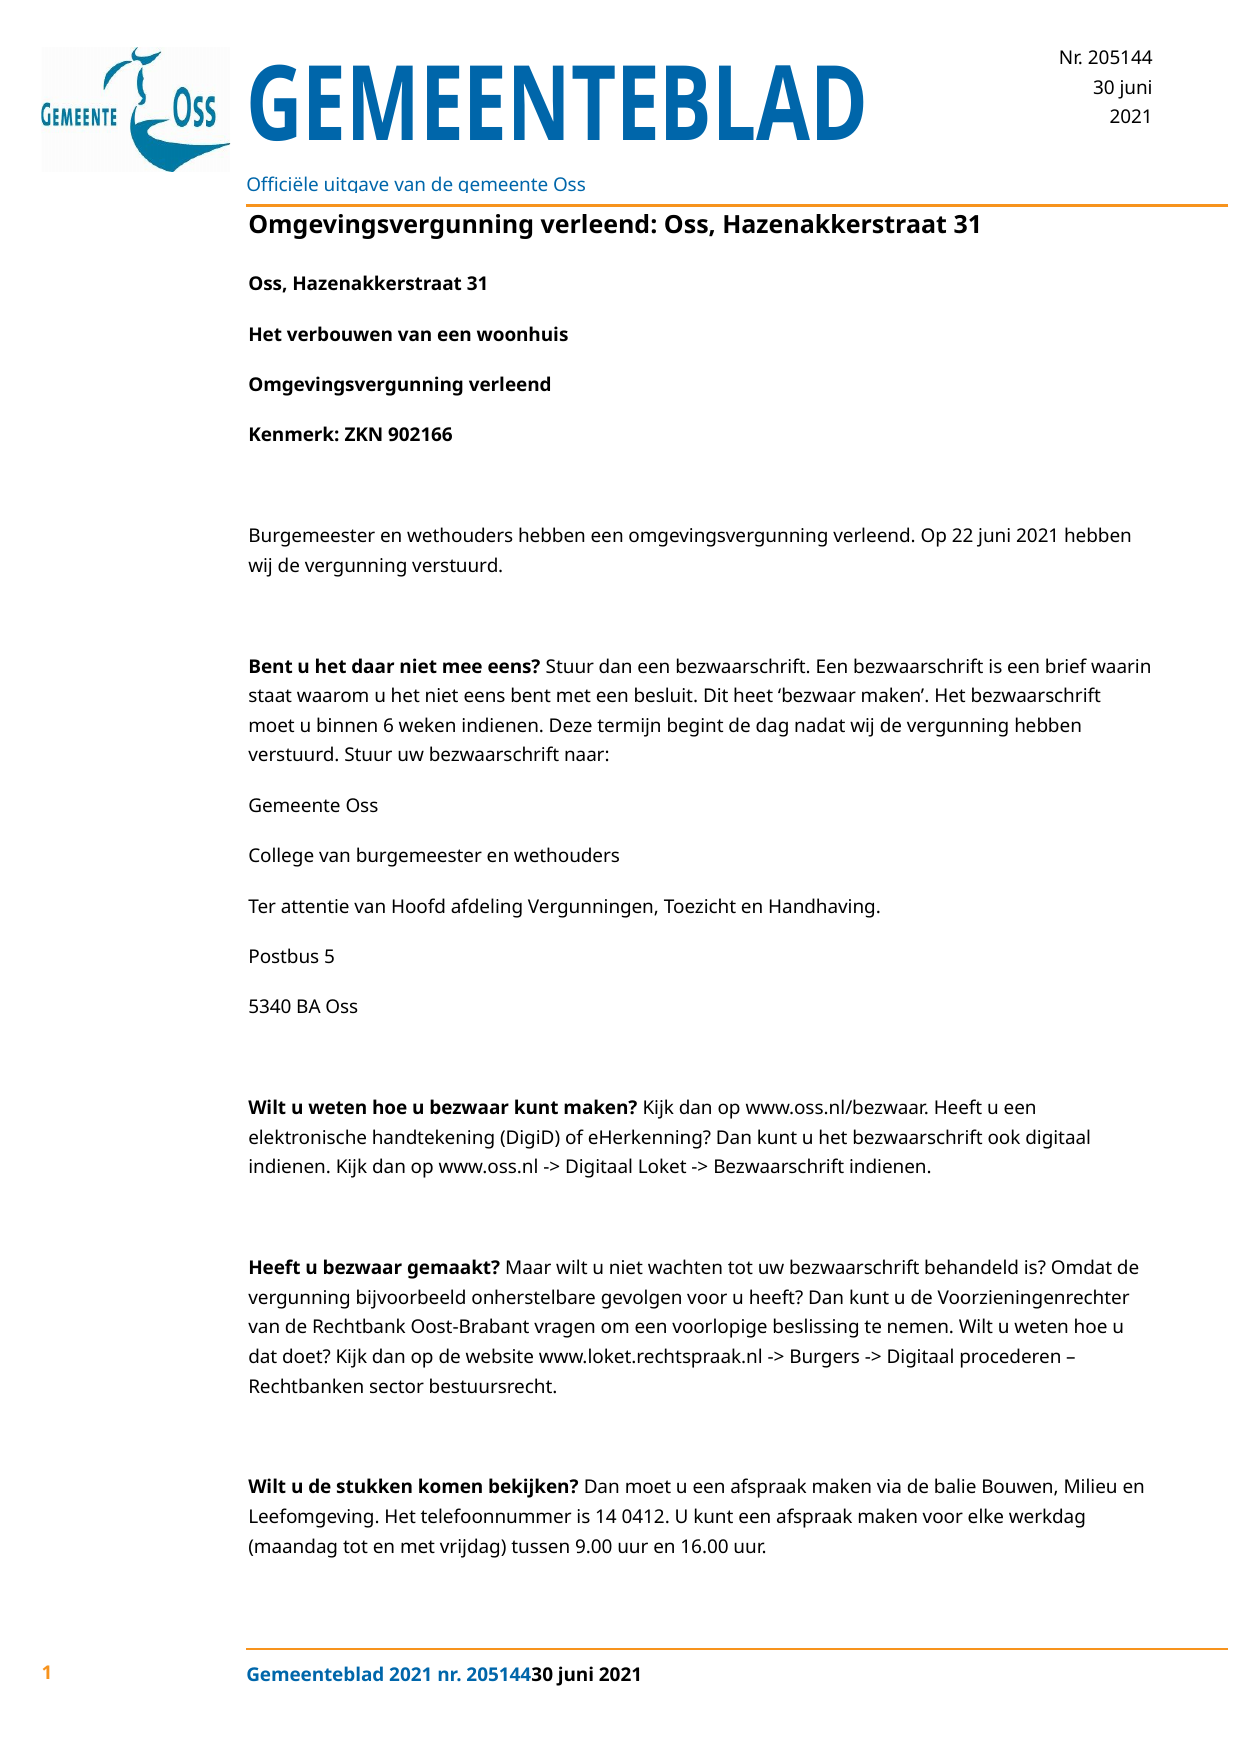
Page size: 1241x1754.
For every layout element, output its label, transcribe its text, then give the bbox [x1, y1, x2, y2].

text Omgevingsvergunning verleend [248, 371, 1152, 397]
picture [41, 47, 231, 172]
text Wilt u weten hoe u bezwaar kunt maken? Kijk dan op www.oss.nl/bezwaar. Heeft u een elektronische handtekening (DigiD) of eHerkenning? Dan kunt u het bezwaarschrift ook digitaal indienen. Kijk dan op www.oss.nl -> Digitaal Loket -> Bezwaarschrift indienen. [248, 1094, 1152, 1179]
text 5340 BA Oss [248, 994, 1152, 1019]
text Omgevingsvergunning verleend: Oss, Hazenakkerstraat 31 [248, 207, 1152, 241]
text Ter attentie van Hoofd afdeling Vergunningen, Toezicht en Handhaving. [248, 893, 1152, 918]
text College van burgemeester en wethouders [248, 842, 1152, 868]
text Postbus 5 [248, 943, 1152, 969]
text Kenmerk: ZKN 902166 [248, 422, 1152, 447]
text Heeft u bezwaar gemaakt? Maar wilt u niet wachten tot uw bezwaarschrift behandeld is? Omdat de vergunning bijvoorbeeld onherstelbare gevolgen voor u heeft? Dan kunt u de Voorzieningenrechter van de Rechtbank Oost-Brabant vragen om een voorlopige beslissing te nemen. Wilt u weten hoe u dat doet? Kijk dan op de website www.loket.rechtspraak.nl -> Burgers -> Digitaal procederen – Rechtbanken sector bestuursrecht. [248, 1254, 1152, 1398]
text Bent u het daar niet mee eens? Stuur dan een bezwaarschrift. Een bezwaarschrift is een brief waarin staat waarom u het niet eens bent met een besluit. Dit heet ‘bezwaar maken’. Het bezwaarschrift moet u binnen 6 weken indienen. Deze termijn begint de dag nadat wij de vergunning hebben verstuurd. Stuur uw bezwaarschrift naar: [248, 653, 1152, 767]
text Oss, Hazenakkerstraat 31 [248, 270, 1152, 296]
text Burgemeester en wethouders hebben een omgevingsvergunning verleend. Op 22 juni 2021 hebben wij de vergunning verstuurd. [248, 522, 1152, 578]
text Het verbouwen van een woonhuis [248, 321, 1152, 346]
text Gemeente Oss [248, 792, 1152, 818]
text Wilt u de stukken komen bekijken? Dan moet u een afspraak maken via de balie Bouwen, Milieu en Leefomgeving. Het telefoonnummer is 14 0412. U kunt een afspraak maken voor elke werkdag (maandag tot en met vrijdag) tussen 9.00 uur en 16.00 uur. [248, 1474, 1152, 1558]
